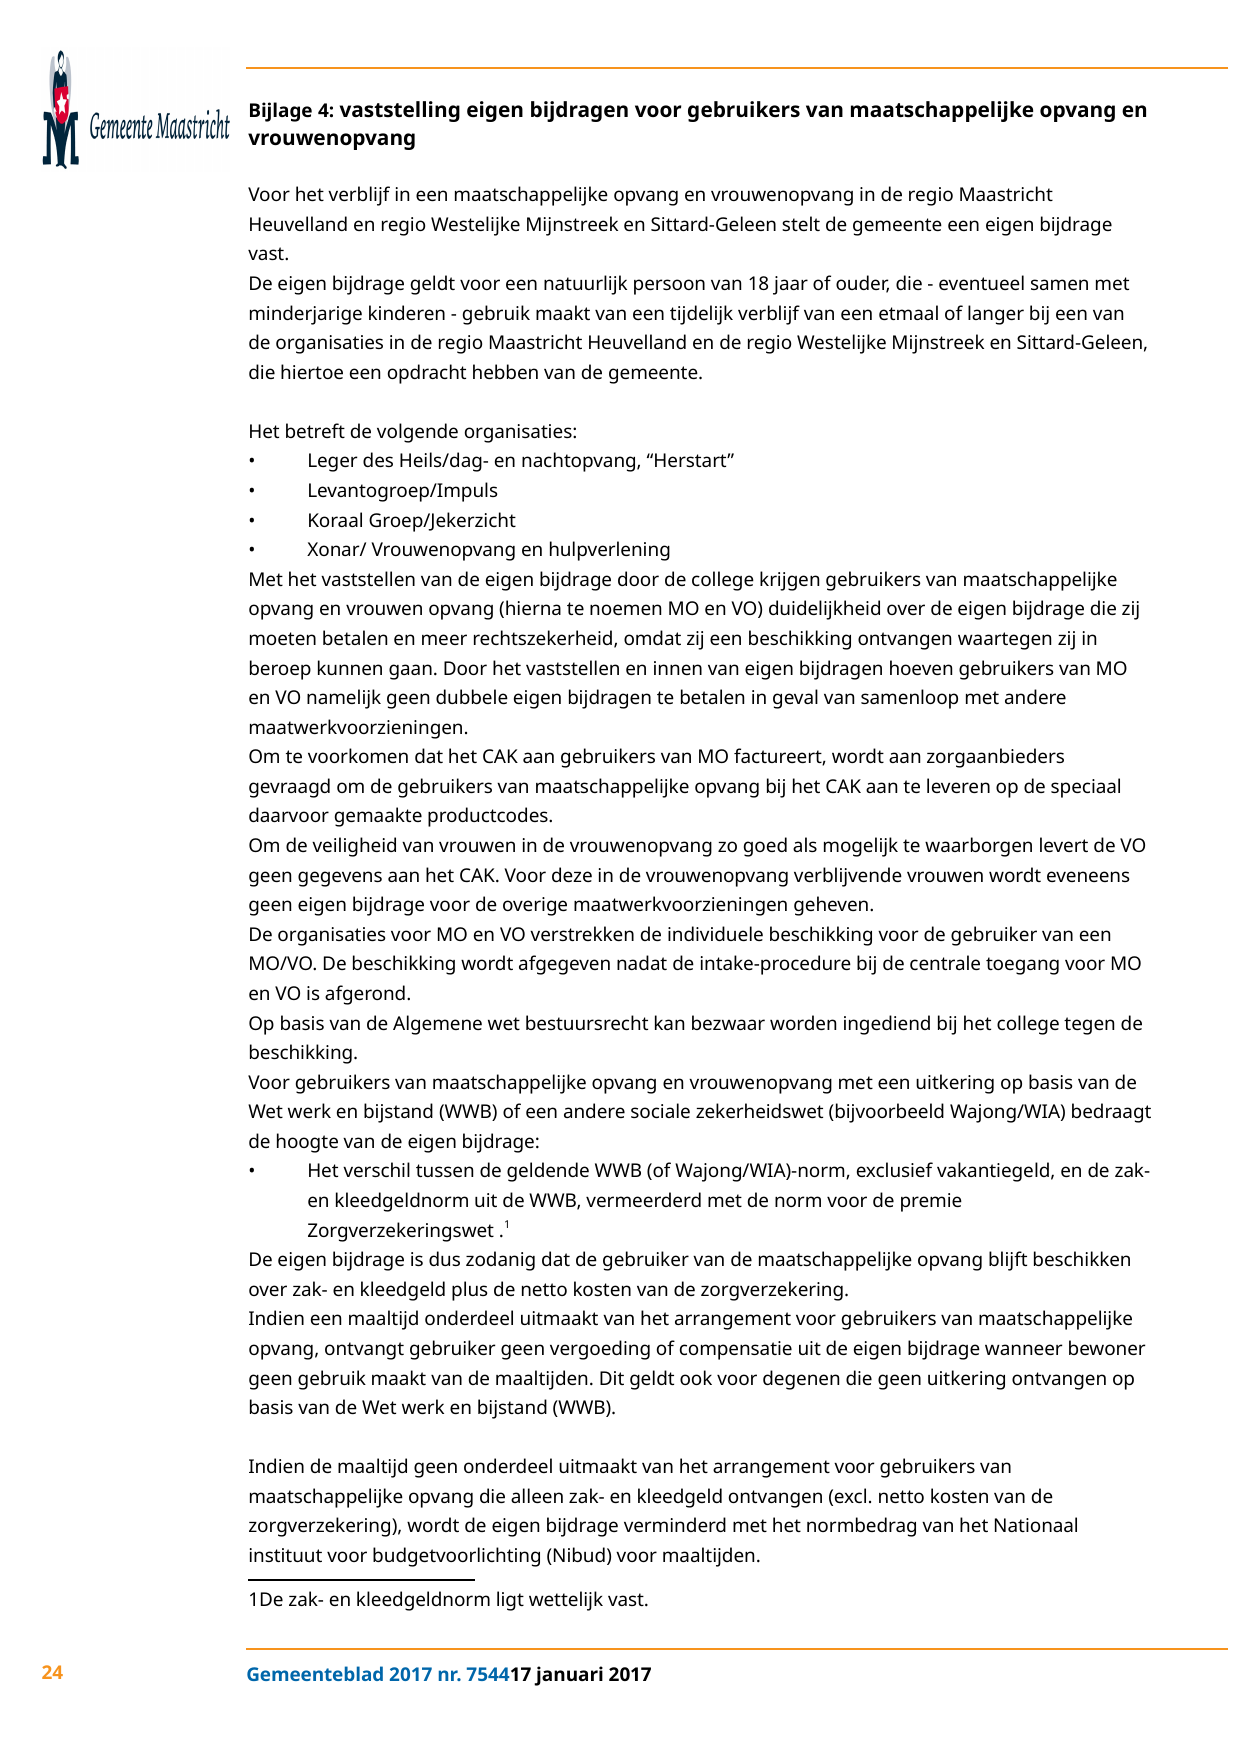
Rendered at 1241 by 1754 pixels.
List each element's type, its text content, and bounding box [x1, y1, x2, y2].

list Het verschil tussen de geldende WWB (of Wajong/WIA)-norm, exclusief vakantiegeld, en de zak- en kleedgeldnorm uit de WWB, vermeerderd met de norm voor de premie Zorgverzekeringswet . [248, 1158, 1152, 1242]
text Op basis van de Algemene wet bestuursrecht kan bezwaar worden ingediend bij het college tegen de beschikking. [248, 1010, 1152, 1065]
text Om te voorkomen dat het CAK aan gebruikers van MO factureert, wordt aan zorgaanbieders gevraagd om de gebruikers van maatschappelijke opvang bij het CAK aan te leveren op de speciaal daarvoor gemaakte productcodes. [248, 743, 1152, 828]
text Om de veiligheid van vrouwen in de vrouwenopvang zo goed als mogelijk te waarborgen levert de VO geen gegevens aan het CAK. Voor deze in de vrouwenopvang verblijvende vrouwen wordt eveneens geen eigen bijdrage voor de overige maatwerkvoorzieningen geheven. [248, 832, 1152, 917]
list Levantogroep/Impuls [248, 477, 1152, 503]
text De eigen bijdrage geldt voor een natuurlijk persoon van 18 jaar of ouder, die - eventueel samen met minderjarige kinderen - gebruik maakt van een tijdelijk verblijf van een etmaal of langer bij een van de organisaties in de regio Maastricht Heuvelland en de regio Westelijke Mijnstreek en Sittard-Geleen, die hiertoe een opdracht hebben van de gemeente. [248, 270, 1152, 384]
text Indien een maaltijd onderdeel uitmaakt van het arrangement voor gebruikers van maatschappelijke opvang, ontvangt gebruiker geen vergoeding of compensatie uit de eigen bijdrage wanneer bewoner geen gebruik maakt van de maaltijden. Dit geldt ook voor degenen die geen uitkering ontvangen op basis van de Wet werk en bijstand (WWB). [248, 1306, 1152, 1420]
text Voor het verblijf in een maatschappelijke opvang en vrouwenopvang in de regio Maastricht Heuvelland en regio Westelijke Mijnstreek en Sittard-Geleen stelt de gemeente een eigen bijdrage vast. [248, 181, 1152, 266]
list Leger des Heils/dag- en nachtopvang, “Herstart” [248, 448, 1152, 473]
text Indien de maaltijd geen onderdeel uitmaakt van het arrangement voor gebruikers van maatschappelijke opvang die alleen zak- en kleedgeld ontvangen (excl. netto kosten van de zorgverzekering), wordt de eigen bijdrage verminderd met het normbedrag van het Nationaal instituut voor budgetvoorlichting (Nibud) voor maaltijden. [248, 1453, 1152, 1568]
list Xonar/ Vrouwenopvang en hulpverlening [248, 536, 1152, 562]
text Het betreft de volgende organisaties: [248, 418, 1152, 444]
text De eigen bijdrage is dus zodanig dat de gebruiker van de maatschappelijke opvang blijft beschikken over zak- en kleedgeld plus de netto kosten van de zorgverzekering. [248, 1246, 1152, 1302]
list Koraal Groep/Jekerzicht [248, 507, 1152, 532]
picture [41, 47, 231, 172]
list De zak- en kleedgeldnorm ligt wettelijk vast. [248, 1586, 1152, 1612]
text Voor gebruikers van maatschappelijke opvang en vrouwenopvang met een uitkering op basis van de Wet werk en bijstand (WWB) of een andere sociale zekerheidswet (bijvoorbeeld Wajong/WIA) bedraagt de hoogte van de eigen bijdrage: [248, 1069, 1152, 1154]
text De organisaties voor MO en VO verstrekken de individuele beschikking voor de gebruiker van een MO/VO. De beschikking wordt afgegeven nadat de intake-procedure bij de centrale toegang voor MO en VO is afgerond. [248, 921, 1152, 1006]
text Met het vaststellen van de eigen bijdrage door de college krijgen gebruikers van maatschappelijke opvang en vrouwen opvang (hierna te noemen MO en VO) duidelijkheid over de eigen bijdrage die zij moeten betalen en meer rechtszekerheid, omdat zij een beschikking ontvangen waartegen zij in beroep kunnen gaan. Door het vaststellen en innen van eigen bijdragen hoeven gebruikers van MO en VO namelijk geen dubbele eigen bijdragen te betalen in geval van samenloop met andere maatwerkvoorzieningen. [248, 566, 1152, 739]
text Bijlage 4: vaststelling eigen bijdragen voor gebruikers van maatschappelijke opvang en vrouwenopvang [248, 95, 1152, 152]
